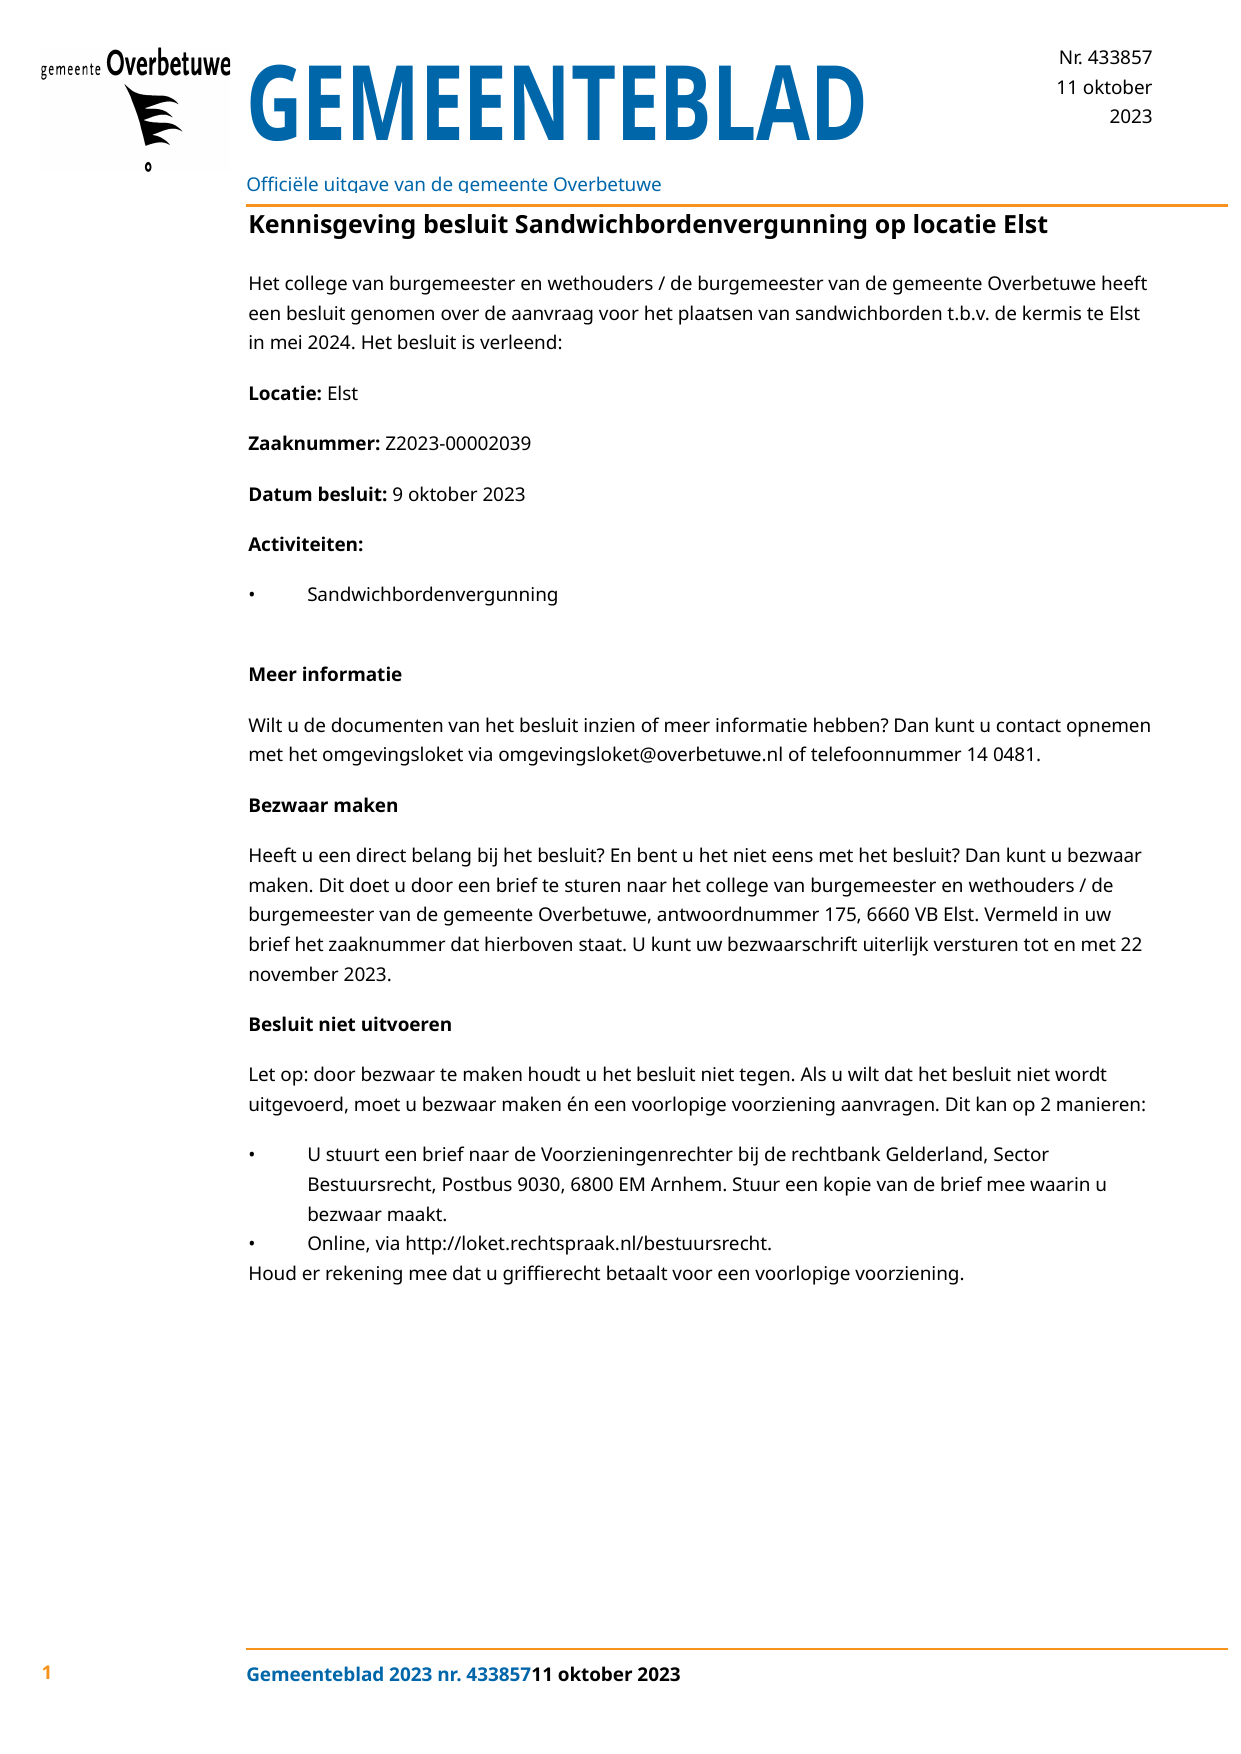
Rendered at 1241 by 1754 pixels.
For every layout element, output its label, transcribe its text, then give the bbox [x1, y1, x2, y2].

text Wilt u de documenten van het besluit inzien of meer informatie hebben? Dan kunt u contact opnemen met het omgevingsloket via omgevingsloket@overbetuwe.nl of telefoonnummer 14 0481. [248, 712, 1152, 767]
text Houd er rekening mee dat u griffierecht betaalt voor een voorlopige voorziening. [248, 1260, 1152, 1286]
text Besluit niet uitvoeren [248, 1011, 1152, 1037]
list Online, via http://loket.rechtspraak.nl/bestuursrecht. [248, 1230, 1152, 1256]
text Meer informatie [248, 662, 1152, 687]
text Heeft u een direct belang bij het besluit? En bent u het niet eens met het besluit? Dan kunt u bezwaar maken. Dit doet u door een brief te sturen naar het college van burgemeester en wethouders / de burgemeester van de gemeente Overbetuwe, antwoordnummer 175, 6660 VB Elst. Vermeld in uw brief het zaaknummer dat hierboven staat. U kunt uw bezwaarschrift uiterlijk versturen tot en met 22 november 2023. [248, 842, 1152, 986]
text Locatie: Elst [248, 380, 1152, 406]
text Datum besluit: 9 oktober 2023 [248, 481, 1152, 506]
text Bezwaar maken [248, 792, 1152, 818]
text Let op: door bezwaar te maken houdt u het besluit niet tegen. Als u wilt dat het besluit niet wordt uitgevoerd, moet u bezwaar maken én een voorlopige voorziening aanvragen. Dit kan op 2 manieren: [248, 1062, 1152, 1117]
text Het college van burgemeester en wethouders / de burgemeester van de gemeente Overbetuwe heeft een besluit genomen over de aanvraag voor het plaatsen van sandwichborden t.b.v. de kermis te Elst in mei 2024. Het besluit is verleend: [248, 270, 1152, 355]
list Sandwichbordenvergunning [248, 582, 1152, 607]
text Kennisgeving besluit Sandwichbordenvergunning op locatie Elst [248, 207, 1152, 241]
picture [41, 47, 231, 172]
text Zaaknummer: Z2023-00002039 [248, 430, 1152, 456]
text Activiteiten: [248, 531, 1152, 557]
list U stuurt een brief naar de Voorzieningenrechter bij de rechtbank Gelderland, Sector Bestuursrecht, Postbus 9030, 6800 EM Arnhem. Stuur een kopie van de brief mee waarin u bezwaar maakt. [248, 1142, 1152, 1226]
